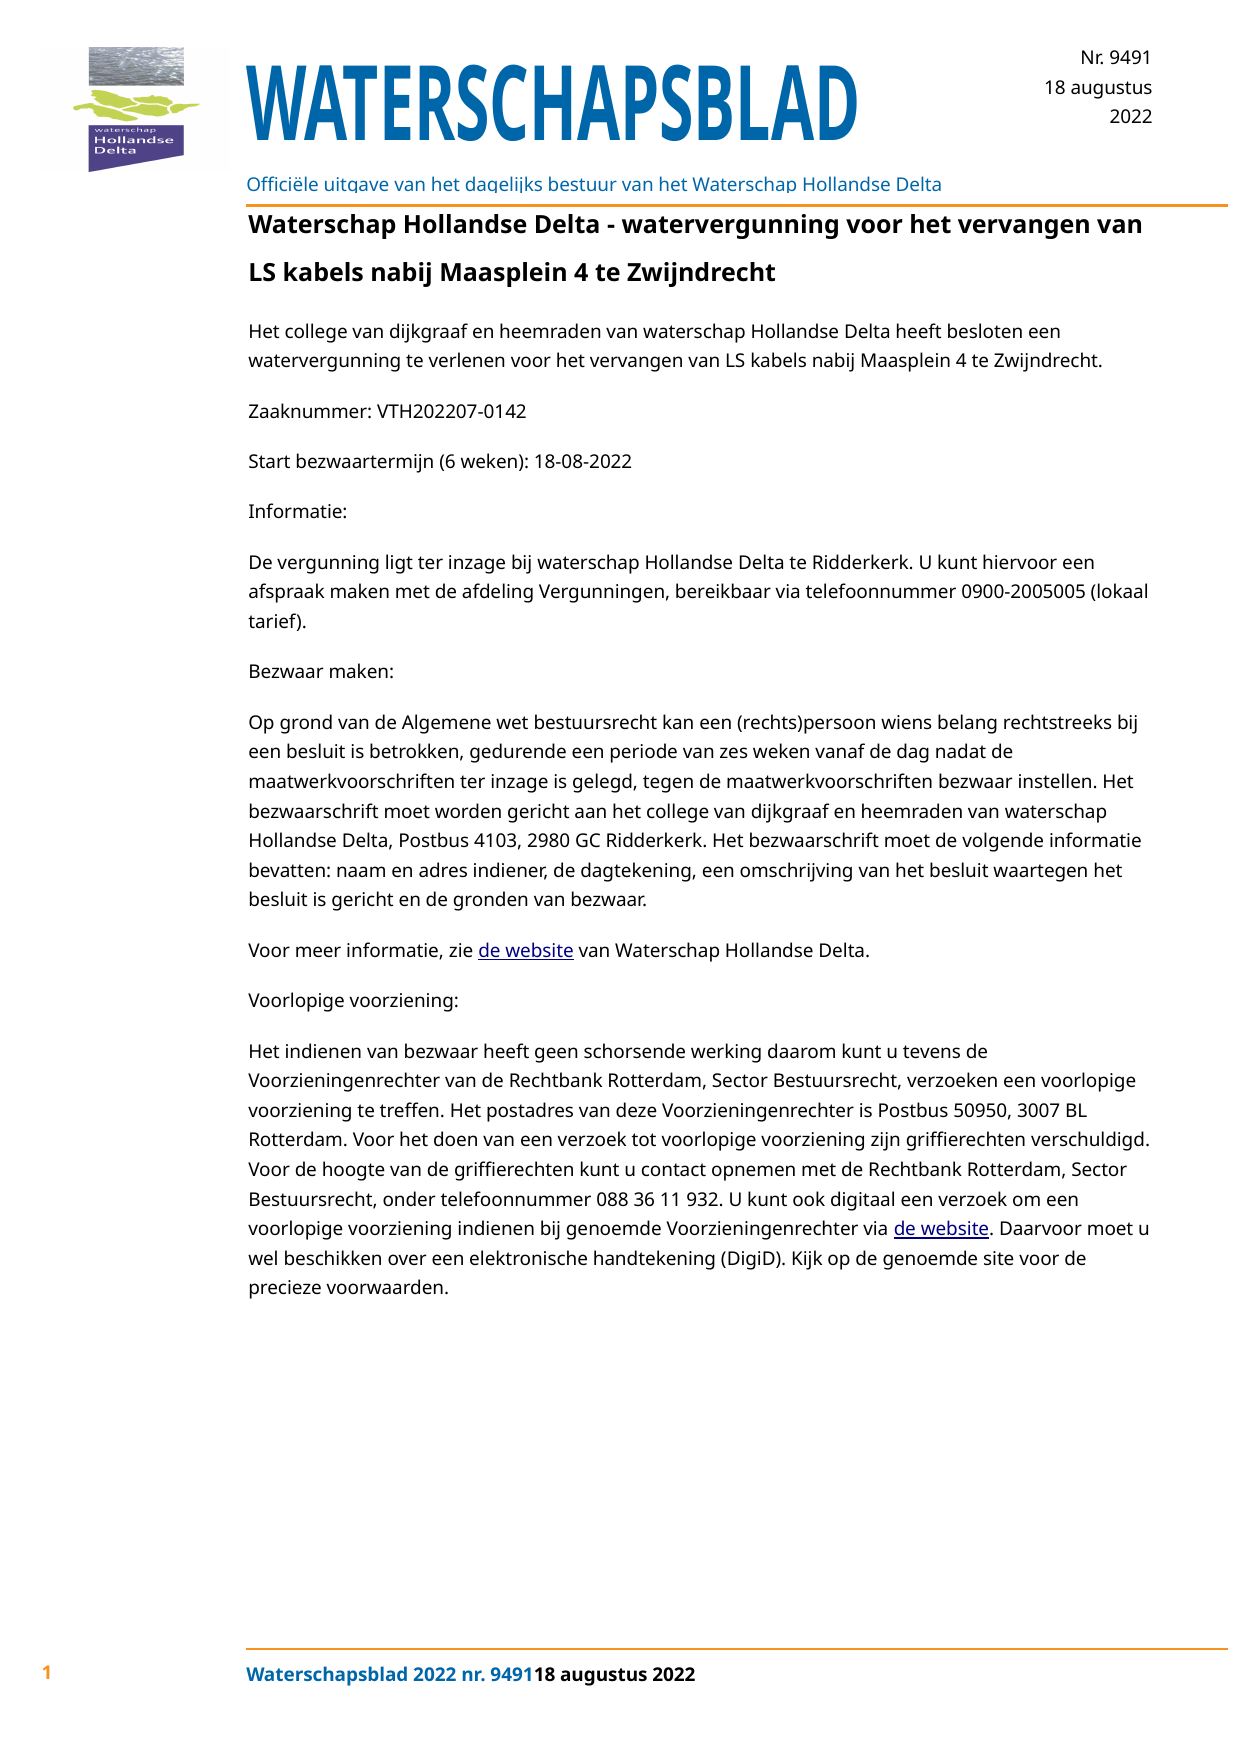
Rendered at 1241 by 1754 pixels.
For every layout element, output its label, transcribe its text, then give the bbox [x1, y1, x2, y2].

text De vergunning ligt ter inzage bij waterschap Hollandse Delta te Ridderkerk. U kunt hiervoor een afspraak maken met de afdeling Vergunningen, bereikbaar via telefoonnummer 0900-2005005 (lokaal tarief). [248, 549, 1152, 634]
text Informatie: [248, 499, 1152, 524]
text Voor meer informatie, zie de website van Waterschap Hollandse Delta. [248, 937, 1152, 963]
picture [41, 47, 231, 172]
text Zaaknummer: VTH202207-0142 [248, 398, 1152, 424]
text Het indienen van bezwaar heeft geen schorsende werking daarom kunt u tevens de Voorzieningenrechter van de Rechtbank Rotterdam, Sector Bestuursrecht, verzoeken een voorlopige voorziening te treffen. Het postadres van deze Voorzieningenrechter is Postbus 50950, 3007 BL Rotterdam. Voor het doen van een verzoek tot voorlopige voorziening zijn griffierechten verschuldigd. Voor de hoogte van de griffierechten kunt u contact opnemen met de Rechtbank Rotterdam, Sector Bestuursrecht, onder telefoonnummer 088 36 11 932. U kunt ook digitaal een verzoek om een voorlopige voorziening indienen bij genoemde Voorzieningenrechter via de website. Daarvoor moet u wel beschikken over een elektronische handtekening (DigiD). Kijk op de genoemde site voor de precieze voorwaarden. [248, 1038, 1152, 1300]
text Voorlopige voorziening: [248, 987, 1152, 1013]
text Waterschap Hollandse Delta - watervergunning voor het vervangen van LS kabels nabij Maasplein 4 te Zwijndrecht [248, 207, 1152, 288]
text Op grond van de Algemene wet bestuursrecht kan een (rechts)persoon wiens belang rechtstreeks bij een besluit is betrokken, gedurende een periode van zes weken vanaf de dag nadat de maatwerkvoorschriften ter inzage is gelegd, tegen de maatwerkvoorschriften bezwaar instellen. Het bezwaarschrift moet worden gericht aan het college van dijkgraaf en heemraden van waterschap Hollandse Delta, Postbus 4103, 2980 GC Ridderkerk. Het bezwaarschrift moet de volgende informatie bevatten: naam en adres indiener, de dagtekening, een omschrijving van het besluit waartegen het besluit is gericht en de gronden van bezwaar. [248, 709, 1152, 912]
text Bezwaar maken: [248, 659, 1152, 684]
text Start bezwaartermijn (6 weken): 18-08-2022 [248, 448, 1152, 474]
text Het college van dijkgraaf en heemraden van waterschap Hollandse Delta heeft besloten een watervergunning te verlenen voor het vervangen van LS kabels nabij Maasplein 4 te Zwijndrecht. [248, 318, 1152, 373]
